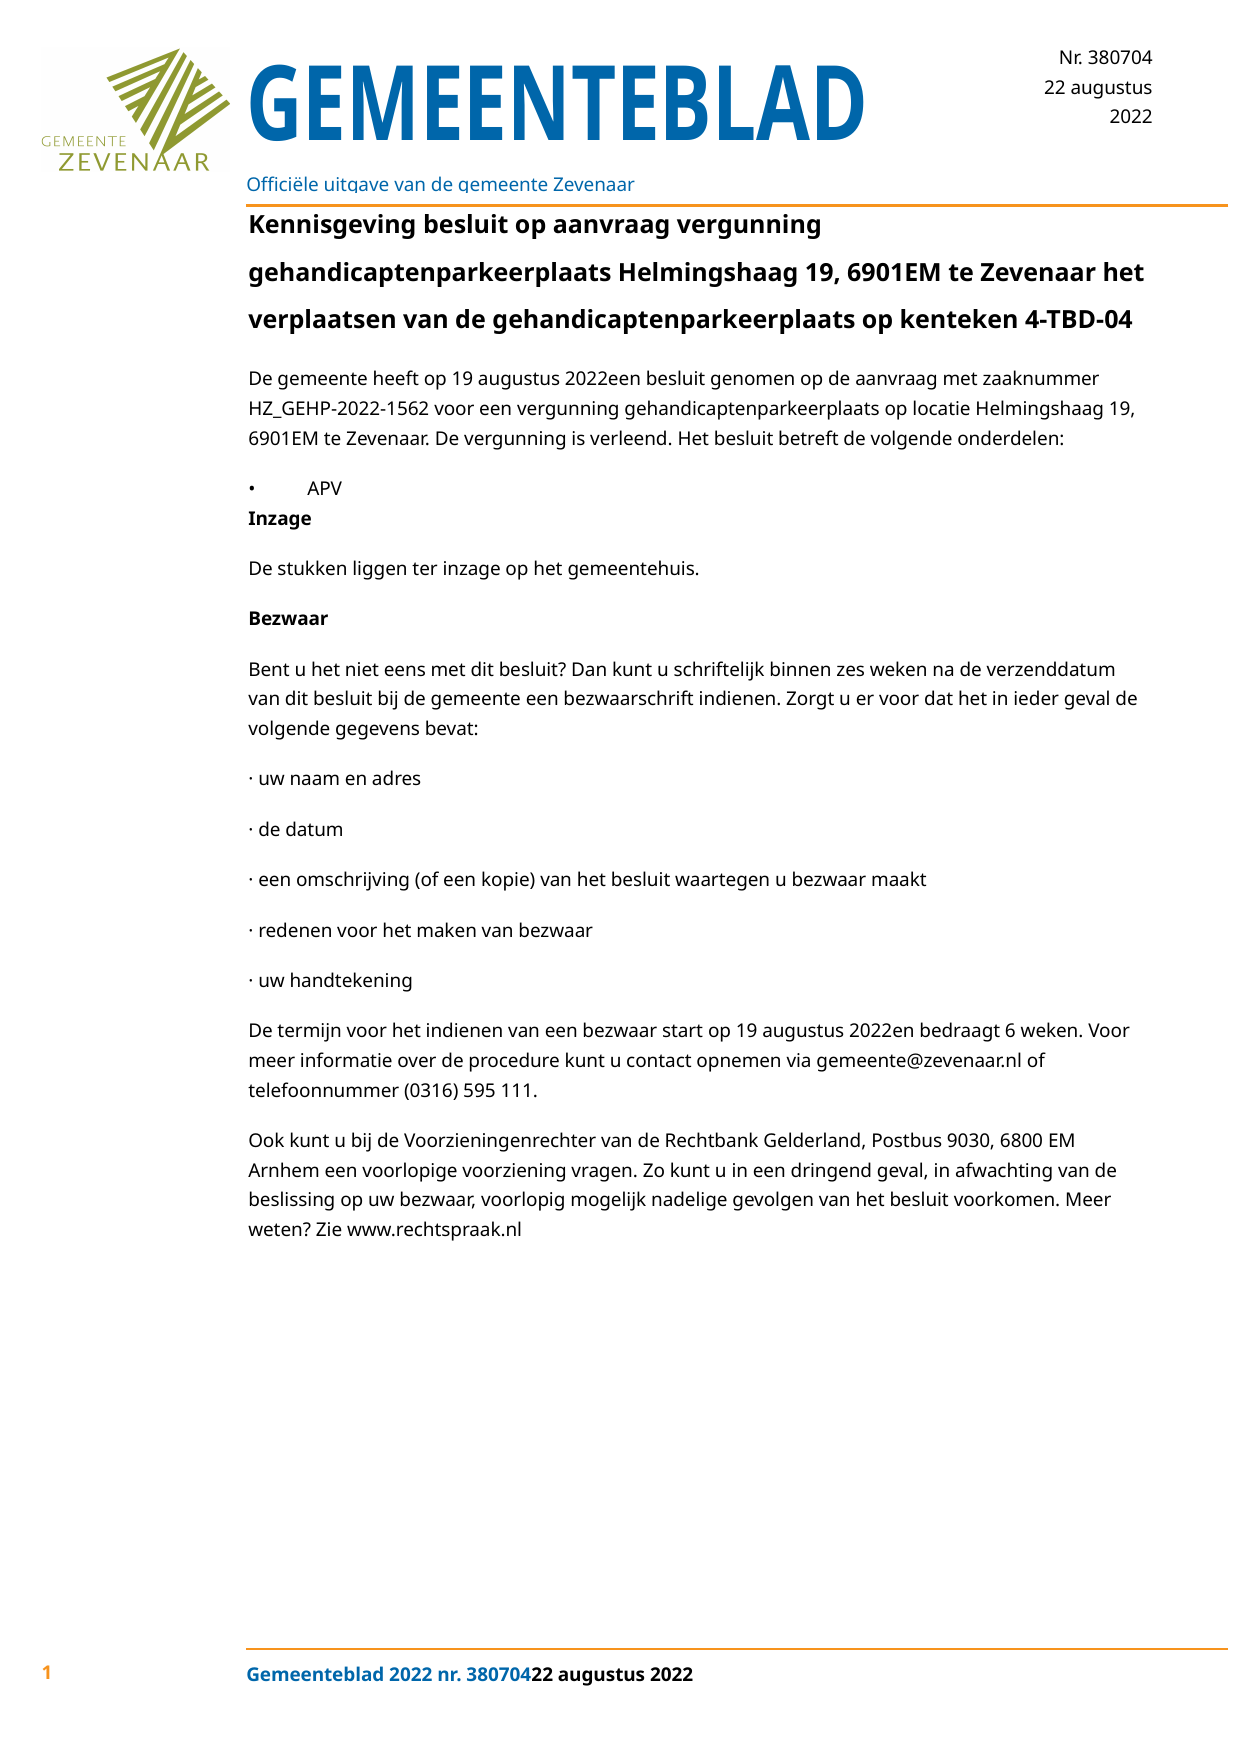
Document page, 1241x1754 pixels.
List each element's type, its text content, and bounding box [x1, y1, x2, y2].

text Bezwaar [248, 606, 1152, 631]
text Inzage [248, 505, 1152, 530]
text De stukken liggen ter inzage op het gemeentehuis. [248, 555, 1152, 581]
text · uw naam en adres [248, 766, 1152, 791]
text De termijn voor het indienen van een bezwaar start op 19 augustus 2022en bedraagt 6 weken. Voor meer informatie over de procedure kunt u contact opnemen via gemeente@zevenaar.nl of telefoonnummer (0316) 595 111. [248, 1018, 1152, 1102]
text · een omschrijving (of een kopie) van het besluit waartegen u bezwaar maakt [248, 866, 1152, 892]
text Ook kunt u bij de Voorzieningenrechter van de Rechtbank Gelderland, Postbus 9030, 6800 EM Arnhem een voorlopige voorziening vragen. Zo kunt u in een dringend geval, in afwachting van de beslissing op uw bezwaar, voorlopig mogelijk nadelige gevolgen van het besluit voorkomen. Meer weten? Zie www.rechtspraak.nl [248, 1127, 1152, 1242]
list APV [248, 475, 1152, 501]
text De gemeente heeft op 19 augustus 2022een besluit genomen op de aanvraag met zaaknummer HZ_GEHP-2022-1562 voor een vergunning gehandicaptenparkeerplaats op locatie Helmingshaag 19, 6901EM te Zevenaar. De vergunning is verleend. Het besluit betreft de volgende onderdelen: [248, 366, 1152, 450]
text · de datum [248, 816, 1152, 842]
text Bent u het niet eens met dit besluit? Dan kunt u schriftelijk binnen zes weken na de verzenddatum van dit besluit bij de gemeente een bezwaarschrift indienen. Zorgt u er voor dat het in ieder geval de volgende gegevens bevat: [248, 656, 1152, 741]
text Kennisgeving besluit op aanvraag vergunning gehandicaptenparkeerplaats Helmingshaag 19, 6901EM te Zevenaar het verplaatsen van de gehandicaptenparkeerplaats op kenteken 4-TBD-04 [248, 207, 1152, 336]
picture [41, 47, 231, 172]
text · uw handtekening [248, 967, 1152, 993]
text · redenen voor het maken van bezwaar [248, 917, 1152, 942]
